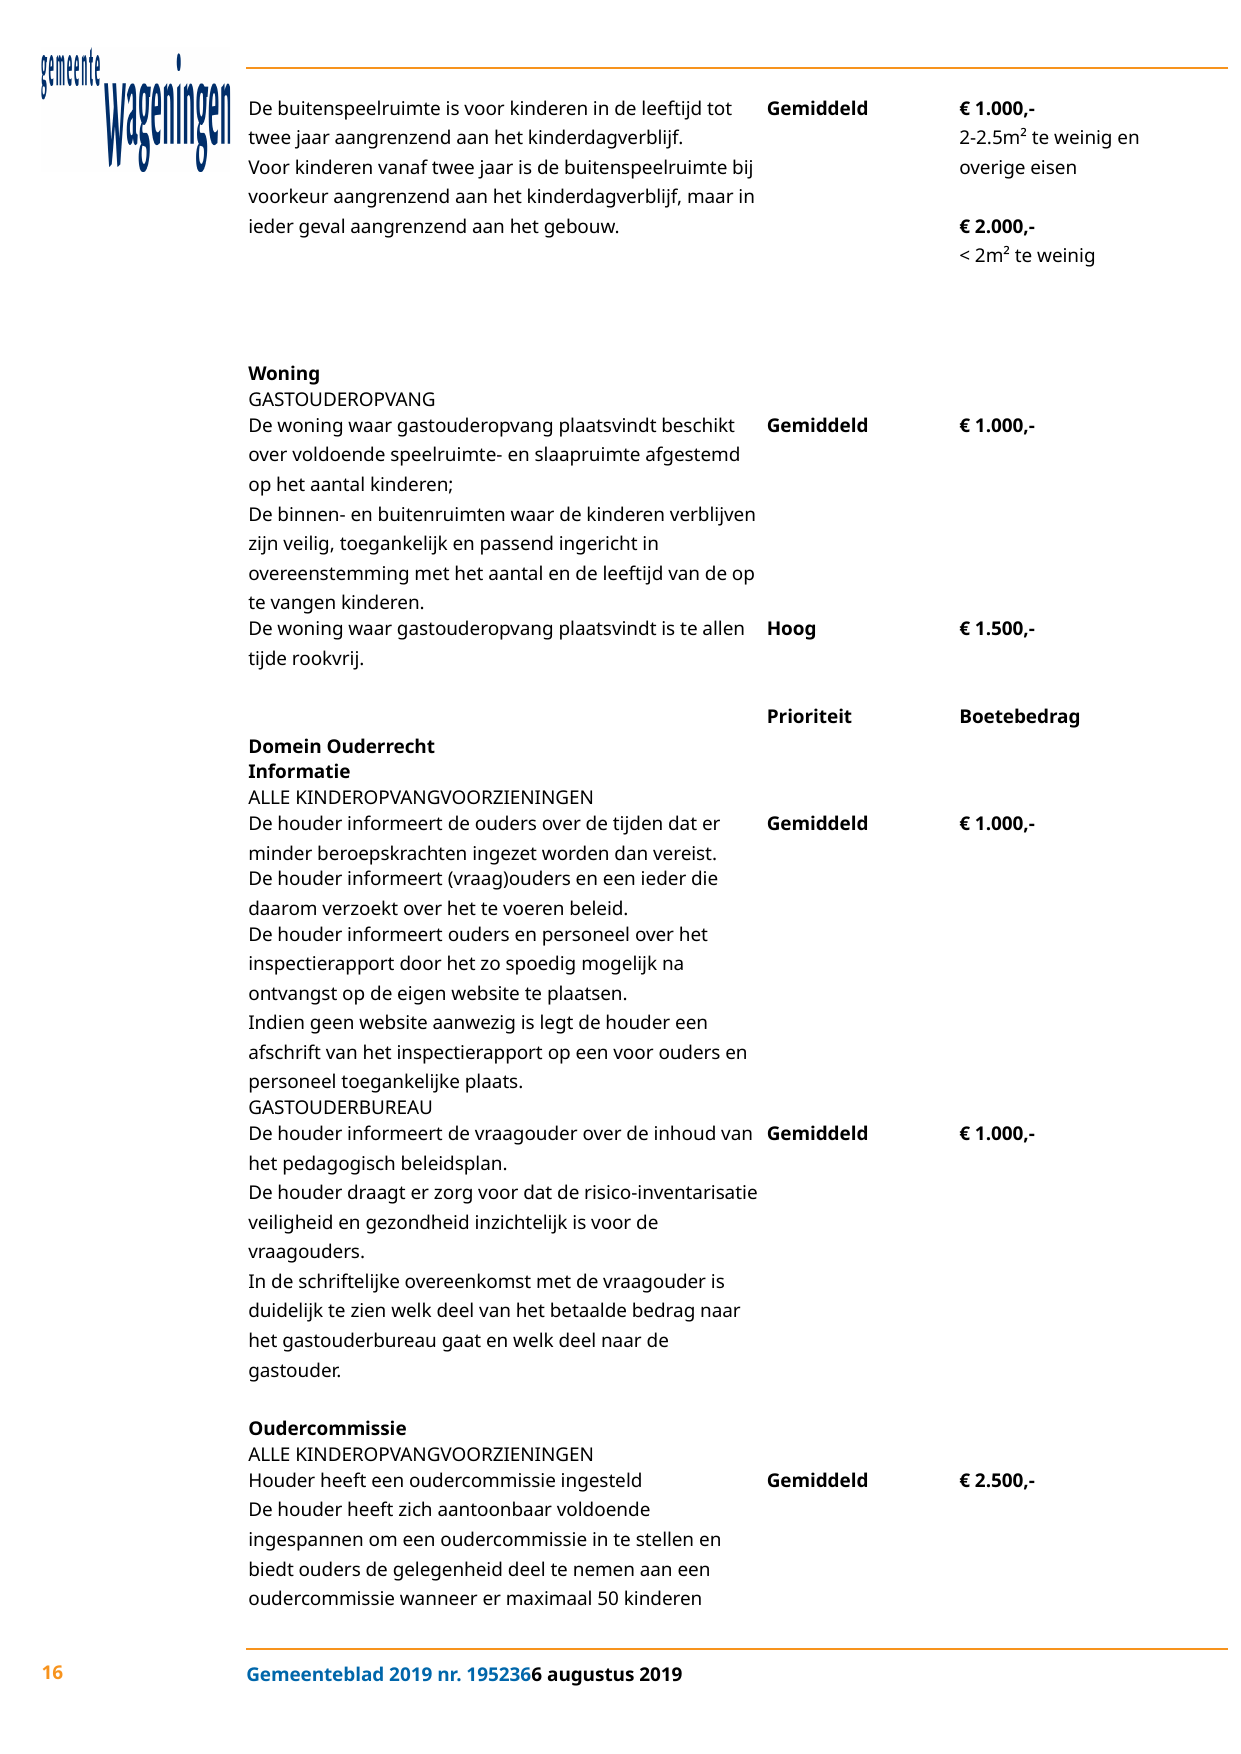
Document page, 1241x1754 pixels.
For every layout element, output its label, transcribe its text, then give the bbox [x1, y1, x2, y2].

table_cell De houder informeert de vraagouder over de inhoud van het pedagogisch beleidsplan. De houder draagt er zorg voor dat de risico-inventarisatie veiligheid en gezondheid inzichtelijk is voor de vraagouders. In de schriftelijke overeenkomst met de vraagouder is duidelijk te zien welk deel van het betaalde bedrag naar het gastouderbureau gaat en welk deel naar de gastouder. [248, 1120, 767, 1383]
table_cell [959, 921, 1152, 1094]
table_header Boetebedrag [959, 704, 1152, 759]
table_cell [767, 921, 959, 1094]
table_cell [959, 866, 1152, 921]
table_cell De woning waar gastouderopvang plaatsvindt is te allen tijde rookvrij. [248, 615, 767, 671]
table_cell De woning waar gastouderopvang plaatsvindt beschikt over voldoende speelruimte- en slaapruimte afgestemd op het aantal kinderen; De binnen- en buitenruimten waar de kinderen verblijven zijn veilig, toegankelijk en passend ingericht in overeenstemming met het aantal en de leeftijd van de op te vangen kinderen. [248, 412, 767, 615]
table_cell € 1.000,- 2-2.5m² te weinig en overige eisen € 2.000,- < 2m² te weinig [959, 95, 1152, 298]
table_cell GASTOUDEROPVANG [248, 386, 1152, 412]
table_cell € 1.000,- [959, 412, 1152, 615]
table_cell Gemiddeld [767, 810, 959, 866]
table_cell Informatie [248, 759, 1152, 784]
table_header Oudercommissie [248, 1416, 1152, 1441]
table_cell ALLE KINDEROPVANGVOORZIENINGEN [248, 1441, 1152, 1467]
table_cell € 1.000,- [959, 1120, 1152, 1383]
table_cell Gemiddeld [767, 95, 959, 298]
table_cell De houder informeert de ouders over de tijden dat er minder beroepskrachten ingezet worden dan vereist. [248, 810, 767, 866]
table_cell De houder informeert ouders en personeel over het inspectierapport door het zo spoedig mogelijk na ontvangst op de eigen website te plaatsen. Indien geen website aanwezig is legt de houder een afschrift van het inspectierapport op een voor ouders en personeel toegankelijke plaats. [248, 921, 767, 1094]
table_header Domein Ouderrecht [248, 704, 767, 759]
table_cell Hoog [767, 615, 959, 671]
table_cell ALLE KINDEROPVANGVOORZIENINGEN [248, 785, 1152, 810]
table_cell Gemiddeld [767, 1120, 959, 1383]
table_header Prioriteit [767, 704, 959, 759]
table_cell € 1.000,- [959, 810, 1152, 866]
table_cell GASTOUDERBUREAU [248, 1095, 1152, 1120]
picture [41, 47, 231, 172]
table_cell De buitenspeelruimte is voor kinderen in de leeftijd tot twee jaar aangrenzend aan het kinderdagverblijf. Voor kinderen vanaf twee jaar is de buitenspeelruimte bij voorkeur aangrenzend aan het kinderdagverblijf, maar in ieder geval aangrenzend aan het gebouw. [248, 95, 767, 298]
table_cell Gemiddeld [767, 1467, 959, 1611]
table_cell € 2.500,- [959, 1467, 1152, 1611]
table_cell De houder informeert (vraag)ouders en een ieder die daarom verzoekt over het te voeren beleid. [248, 866, 767, 921]
table_cell [767, 866, 959, 921]
table_cell Houder heeft een oudercommissie ingesteld De houder heeft zich aantoonbaar voldoende ingespannen om een oudercommissie in te stellen en biedt ouders de gelegenheid deel te nemen aan een oudercommissie wanneer er maximaal 50 kinderen [248, 1467, 767, 1611]
table_header Woning [248, 331, 1152, 386]
table_cell € 1.500,- [959, 615, 1152, 671]
table_cell Gemiddeld [767, 412, 959, 615]
